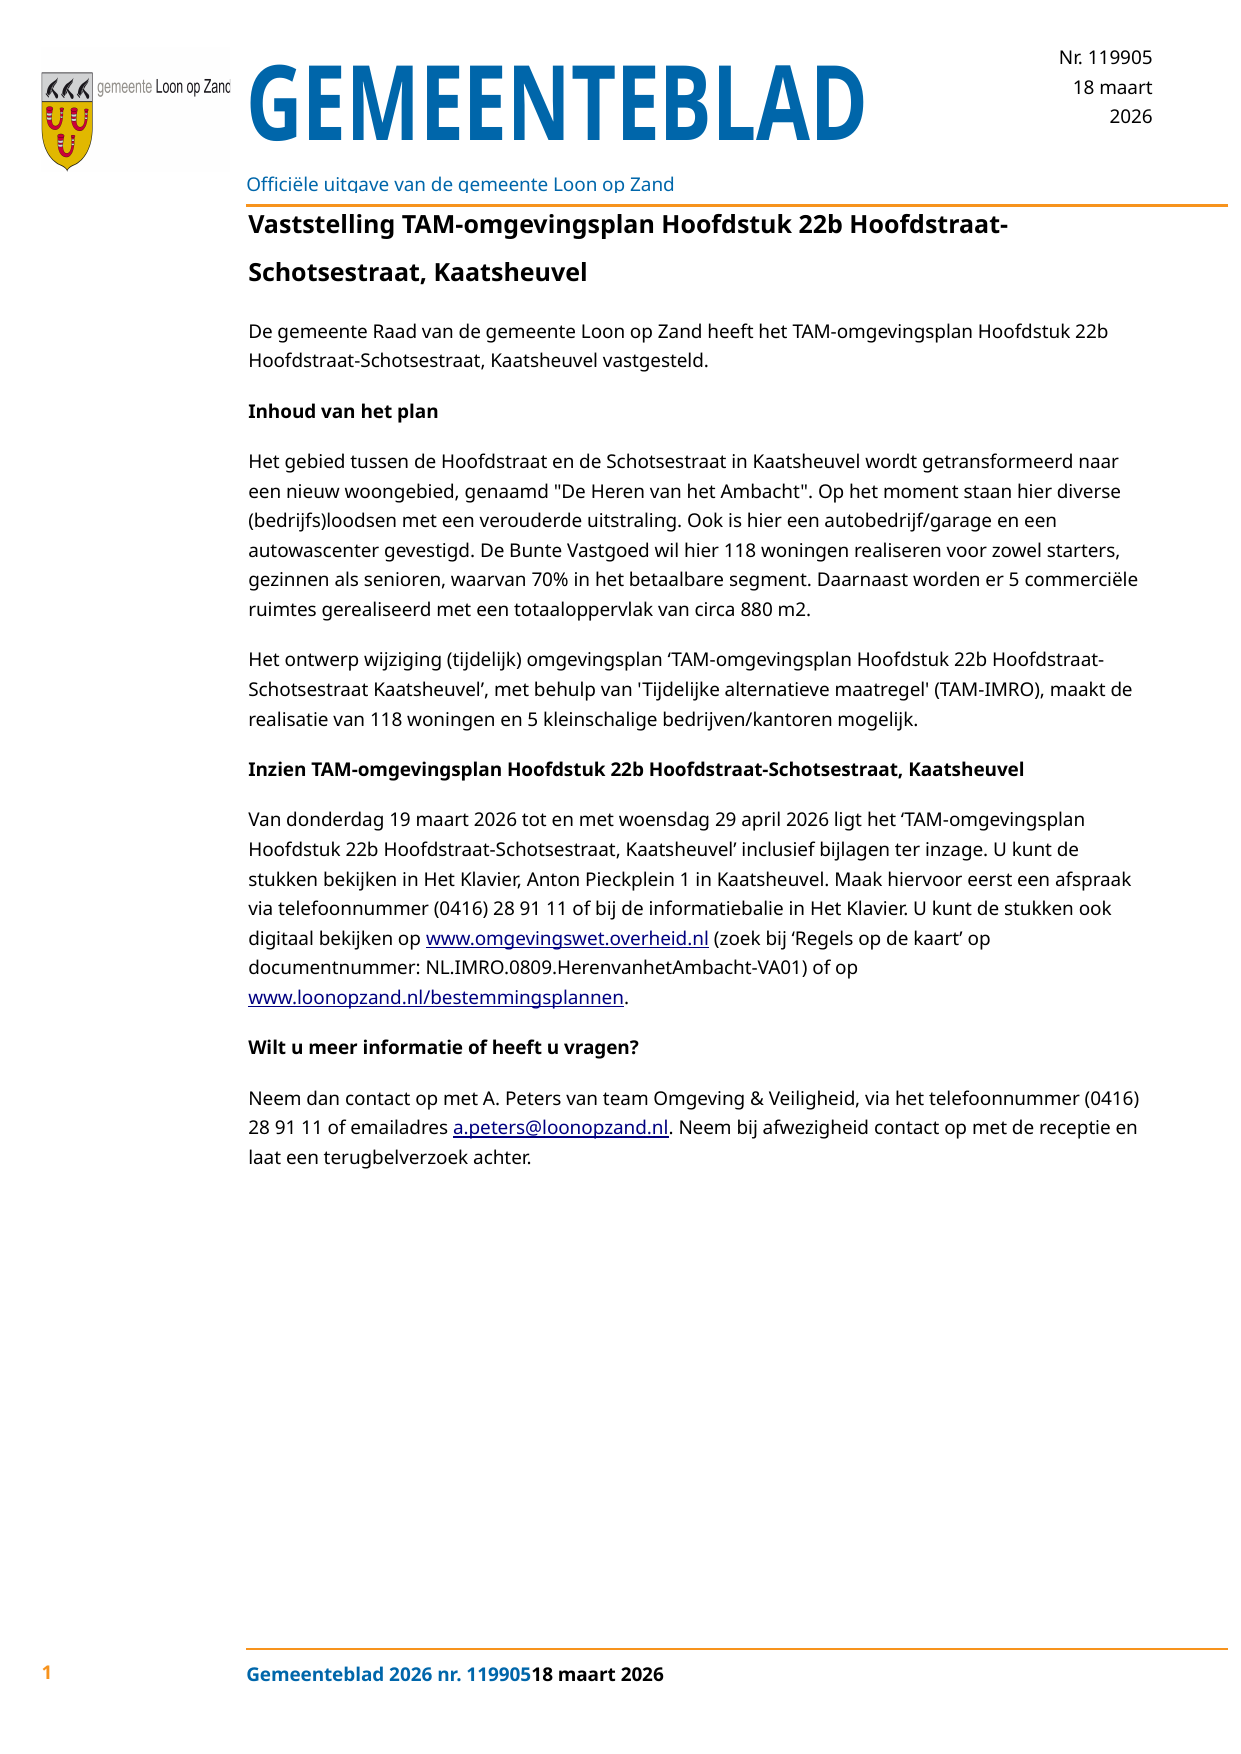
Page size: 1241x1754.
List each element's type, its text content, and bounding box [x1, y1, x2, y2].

text Het ontwerp wijziging (tijdelijk) omgevingsplan ‘TAM-omgevingsplan Hoofdstuk 22b Hoofdstraat-Schotsestraat Kaatsheuvel’, met behulp van 'Tijdelijke alternatieve maatregel' (TAM-IMRO), maakt de realisatie van 118 woningen en 5 kleinschalige bedrijven/kantoren mogelijk. [248, 647, 1152, 732]
text Inhoud van het plan [248, 398, 1152, 424]
text Het gebied tussen de Hoofdstraat en de Schotsestraat in Kaatsheuvel wordt getransformeerd naar een nieuw woongebied, genaamd "De Heren van het Ambacht". Op het moment staan hier diverse (bedrijfs)loodsen met een verouderde uitstraling. Ook is hier een autobedrijf/garage en een autowascenter gevestigd. De Bunte Vastgoed wil hier 118 woningen realiseren voor zowel starters, gezinnen als senioren, waarvan 70% in het betaalbare segment. Daarnaast worden er 5 commerciële ruimtes gerealiseerd met een totaaloppervlak van circa 880 m2. [248, 448, 1152, 622]
text Neem dan contact op met A. Peters van team Omgeving & Veiligheid, via het telefoonnummer (0416) 28 91 11 of emailadres a.peters@loonopzand.nl. Neem bij afwezigheid contact op met de receptie en laat een terugbelverzoek achter. [248, 1085, 1152, 1170]
text Vaststelling TAM-omgevingsplan Hoofdstuk 22b Hoofdstraat-Schotsestraat, Kaatsheuvel [248, 207, 1152, 288]
text Wilt u meer informatie of heeft u vragen? [248, 1034, 1152, 1060]
picture [41, 47, 231, 172]
text Inzien TAM-omgevingsplan Hoofdstuk 22b Hoofdstraat-Schotsestraat, Kaatsheuvel [248, 756, 1152, 782]
text De gemeente Raad van de gemeente Loon op Zand heeft het TAM-omgevingsplan Hoofdstuk 22b Hoofdstraat-Schotsestraat, Kaatsheuvel vastgesteld. [248, 318, 1152, 373]
text Van donderdag 19 maart 2026 tot en met woensdag 29 april 2026 ligt het ‘TAM-omgevingsplan Hoofdstuk 22b Hoofdstraat-Schotsestraat, Kaatsheuvel’ inclusief bijlagen ter inzage. U kunt de stukken bekijken in Het Klavier, Anton Pieckplein 1 in Kaatsheuvel. Maak hiervoor eerst een afspraak via telefoonnummer (0416) 28 91 11 of bij de informatiebalie in Het Klavier. U kunt de stukken ook digitaal bekijken op www.omgevingswet.overheid.nl (zoek bij ‘Regels op de kaart’ op documentnummer: NL.IMRO.0809.HerenvanhetAmbacht-VA01) of op www.loonopzand.nl/bestemmingsplannen. [248, 807, 1152, 1010]
